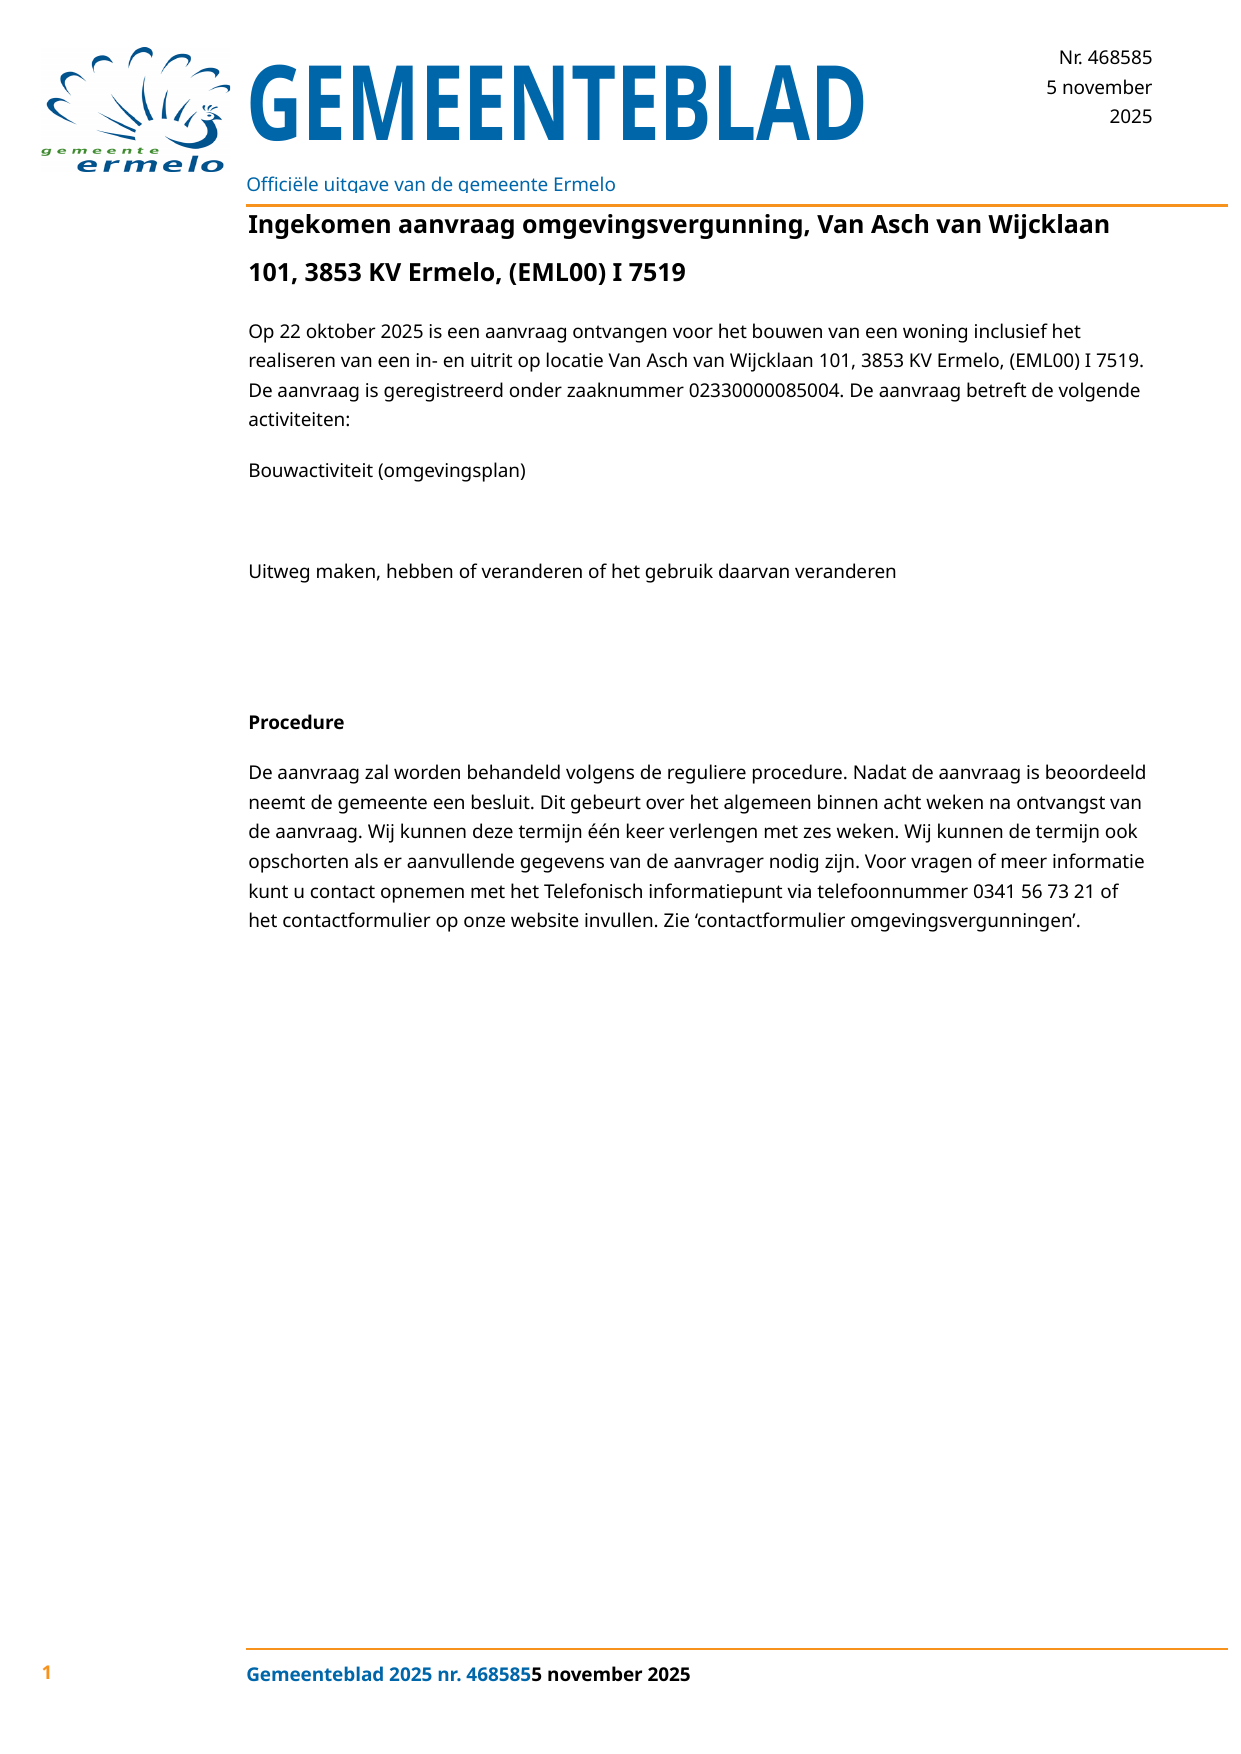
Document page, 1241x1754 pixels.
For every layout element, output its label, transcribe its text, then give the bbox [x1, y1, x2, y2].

text Op 22 oktober 2025 is een aanvraag ontvangen voor het bouwen van een woning inclusief het realiseren van een in- en uitrit op locatie Van Asch van Wijcklaan 101, 3853 KV Ermelo, (EML00) I 7519. De aanvraag is geregistreerd onder zaaknummer 02330000085004. De aanvraag betreft de volgende activiteiten: [248, 318, 1152, 432]
text Ingekomen aanvraag omgevingsvergunning, Van Asch van Wijcklaan 101, 3853 KV Ermelo, (EML00) I 7519 [248, 207, 1152, 288]
picture [41, 47, 231, 172]
text Uitweg maken, hebben of veranderen of het gebruik daarvan veranderen [248, 558, 1152, 584]
text Bouwactiviteit (omgevingsplan) [248, 457, 1152, 483]
text De aanvraag zal worden behandeld volgens de reguliere procedure. Nadat de aanvraag is beoordeeld neemt de gemeente een besluit. Dit gebeurt over het algemeen binnen acht weken na ontvangst van de aanvraag. Wij kunnen deze termijn één keer verlengen met zes weken. Wij kunnen de termijn ook opschorten als er aanvullende gegevens van de aanvrager nodig zijn. Voor vragen of meer informatie kunt u contact opnemen met het Telefonisch informatiepunt via telefoonnummer 0341 56 73 21 of het contactformulier op onze website invullen. Zie ‘contactformulier omgevingsvergunningen’. [248, 759, 1152, 933]
text Procedure [248, 709, 1152, 735]
